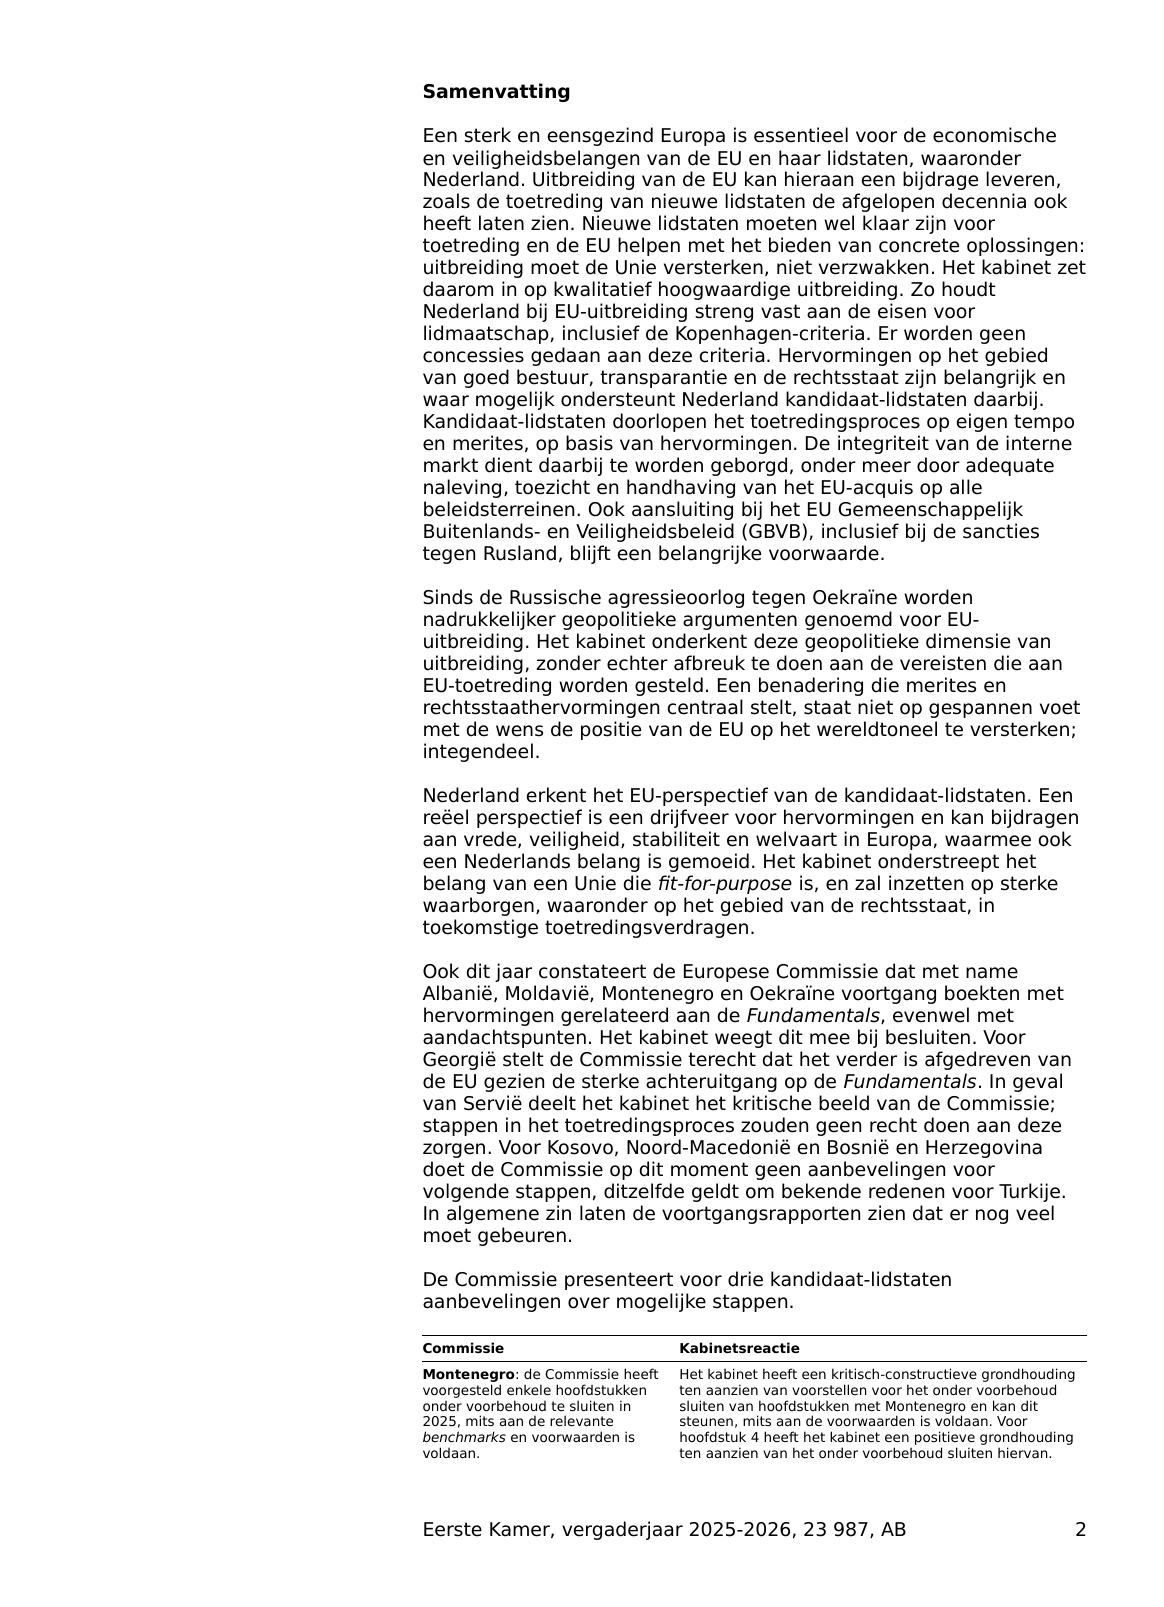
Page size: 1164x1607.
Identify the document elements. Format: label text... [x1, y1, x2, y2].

table_cell Montenegro: de Commissie heeft voorgesteld enkele hoofdstukken onder voorbehoud te sluiten in 2025, mits aan de relevante benchmarks en voorwaarden is voldaan. [422, 1362, 673, 1461]
table_header Commissie [422, 1336, 673, 1361]
text Sinds de Russische agressieoorlog tegen Oekraïne worden nadrukkelijker geopolitieke argumenten genoemd voor EU-uitbreiding. Het kabinet onderkent deze geopolitieke dimensie van uitbreiding, zonder echter afbreuk te doen aan de vereisten die aan EU-toetreding worden gesteld. Een benadering die merites en rechtsstaathervormingen centraal stelt, staat niet op gespannen voet met de wens de positie van de EU op het wereldtoneel te versterken; integendeel. [422, 587, 1087, 763]
subtitle Samenvatting [422, 81, 1087, 103]
table_header Kabinetsreactie [673, 1336, 1087, 1361]
table_cell Het kabinet heeft een kritisch-constructieve grondhouding ten aanzien van voorstellen voor het onder voorbehoud sluiten van hoofdstukken met Montenegro en kan dit steunen, mits aan de voorwaarden is voldaan. Voor hoofdstuk 4 heeft het kabinet een positieve grondhouding ten aanzien van het onder voorbehoud sluiten hiervan. [673, 1362, 1087, 1461]
text Ook dit jaar constateert de Europese Commissie dat met name Albanië, Moldavië, Montenegro en Oekraïne voortgang boekten met hervormingen gerelateerd aan de Fundamentals, evenwel met aandachtspunten. Het kabinet weegt dit mee bij besluiten. Voor Georgië stelt de Commissie terecht dat het verder is afgedreven van de EU gezien de sterke achteruitgang op de Fundamentals. In geval van Servië deelt het kabinet het kritische beeld van de Commissie; stappen in het toetredingsproces zouden geen recht doen aan deze zorgen. Voor Kosovo, Noord-Macedonië en Bosnië en Herzegovina doet de Commissie op dit moment geen aanbevelingen voor volgende stappen, ditzelfde geldt om bekende redenen voor Turkije. In algemene zin laten de voortgangsrapporten zien dat er nog veel moet gebeuren. [422, 961, 1087, 1247]
text De Commissie presenteert voor drie kandidaat-lidstaten aanbevelingen over mogelijke stappen. [422, 1269, 1087, 1313]
text Een sterk en eensgezind Europa is essentieel voor de economische en veiligheidsbelangen van de EU en haar lidstaten, waaronder Nederland. Uitbreiding van de EU kan hieraan een bijdrage leveren, zoals de toetreding van nieuwe lidstaten de afgelopen decennia ook heeft laten zien. Nieuwe lidstaten moeten wel klaar zijn voor toetreding en de EU helpen met het bieden van concrete oplossingen: uitbreiding moet de Unie versterken, niet verzwakken. Het kabinet zet daarom in op kwalitatief hoogwaardige uitbreiding. Zo houdt Nederland bij EU-uitbreiding streng vast aan de eisen voor lidmaatschap, inclusief de Kopenhagen-criteria. Er worden geen concessies gedaan aan deze criteria. Hervormingen op het gebied van goed bestuur, transparantie en de rechtsstaat zijn belangrijk en waar mogelijk ondersteunt Nederland kandidaat-lidstaten daarbij. Kandidaat-lidstaten doorlopen het toetredingsproces op eigen tempo en merites, op basis van hervormingen. De integriteit van de interne markt dient daarbij te worden geborgd, onder meer door adequate naleving, toezicht en handhaving van het EU-acquis op alle beleidsterreinen. Ook aansluiting bij het EU Gemeenschappelijk Buitenlands- en Veiligheidsbeleid (GBVB), inclusief bij de sancties tegen Rusland, blijft een belangrijke voorwaarde. [422, 125, 1087, 565]
text Nederland erkent het EU-perspectief van de kandidaat-lidstaten. Een reëel perspectief is een drijfveer voor hervormingen en kan bijdragen aan vrede, veiligheid, stabiliteit en welvaart in Europa, waarmee ook een Nederlands belang is gemoeid. Het kabinet onderstreept het belang van een Unie die fit-for-purpose is, en zal inzetten op sterke waarborgen, waaronder op het gebied van de rechtsstaat, in toekomstige toetredingsverdragen. [422, 785, 1087, 939]
